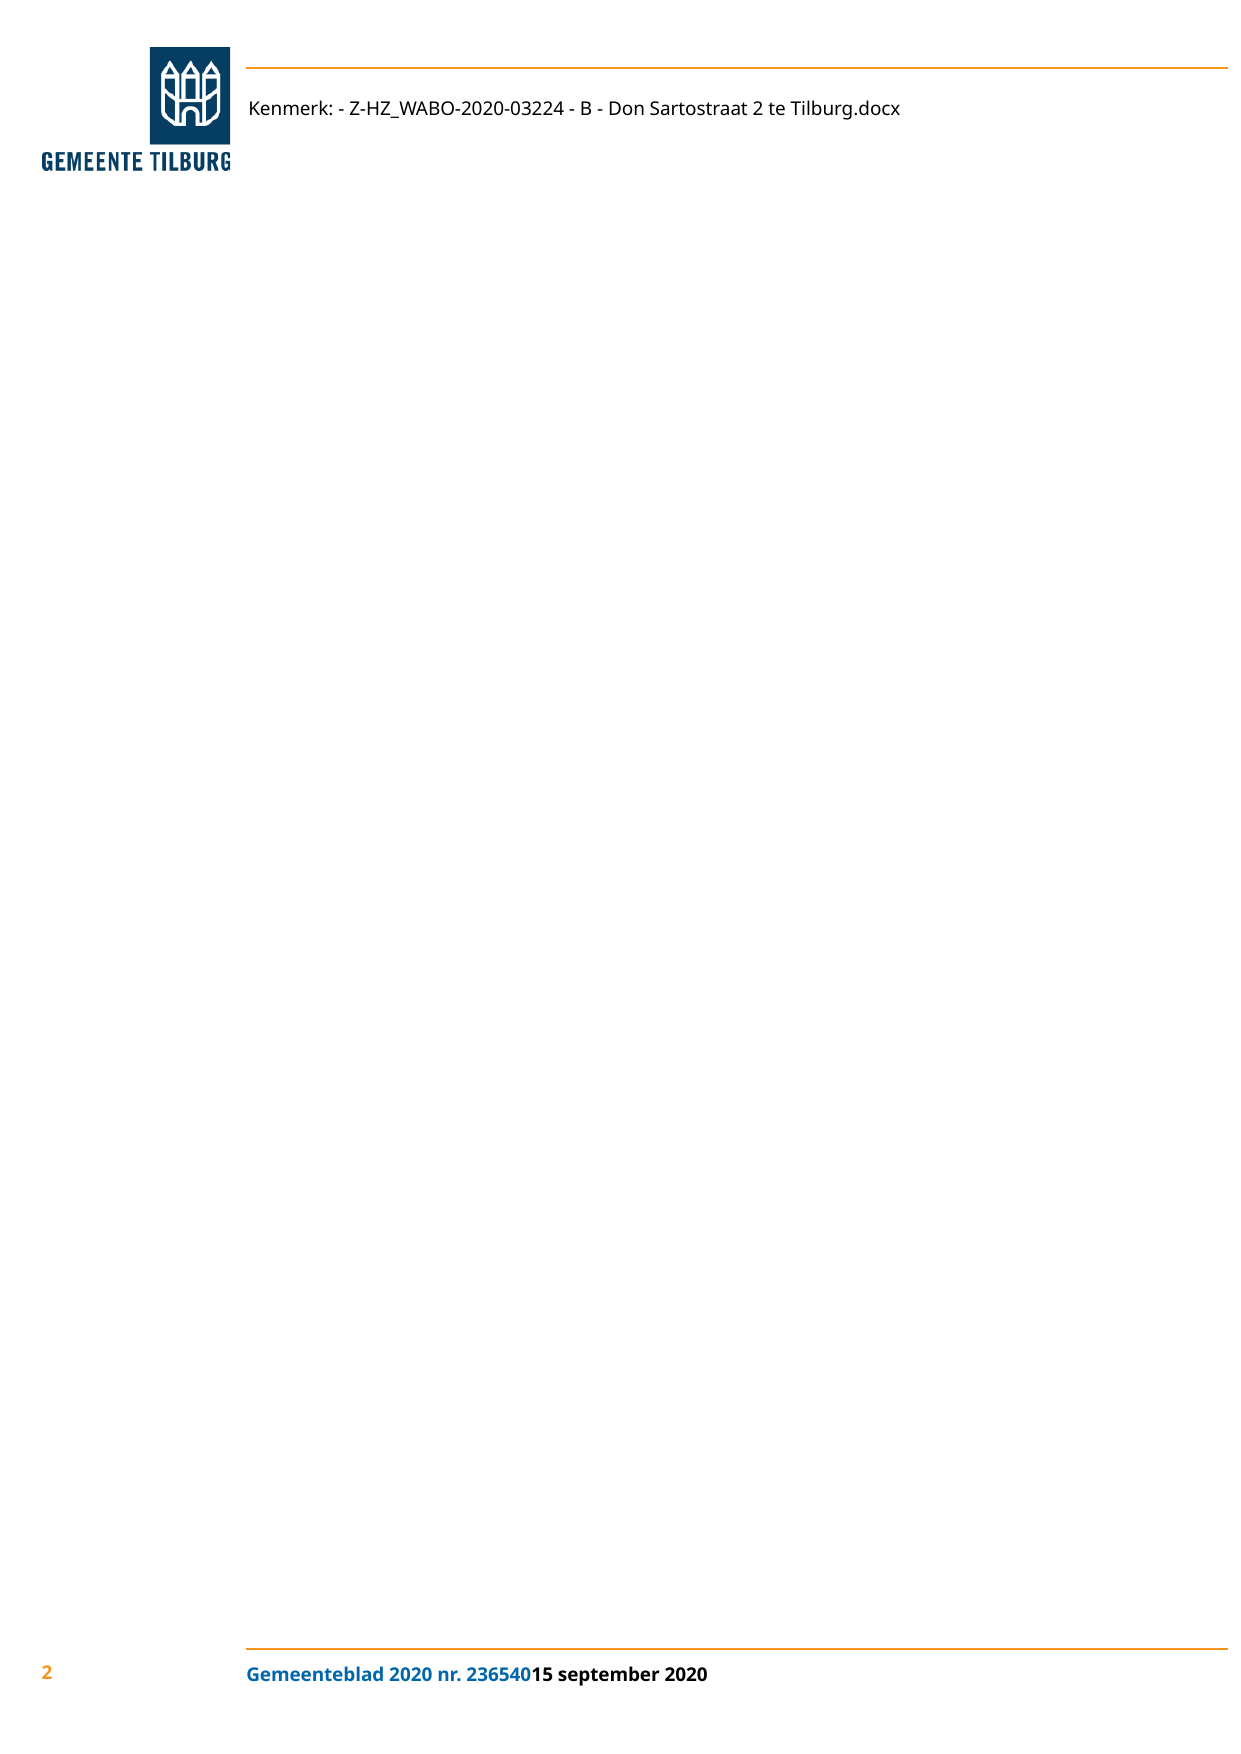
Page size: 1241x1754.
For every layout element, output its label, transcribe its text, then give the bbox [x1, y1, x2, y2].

picture [41, 47, 231, 172]
text Kenmerk: - Z-HZ_WABO-2020-03224 - B - Don Sartostraat 2 te Tilburg.docx [248, 95, 1152, 121]
